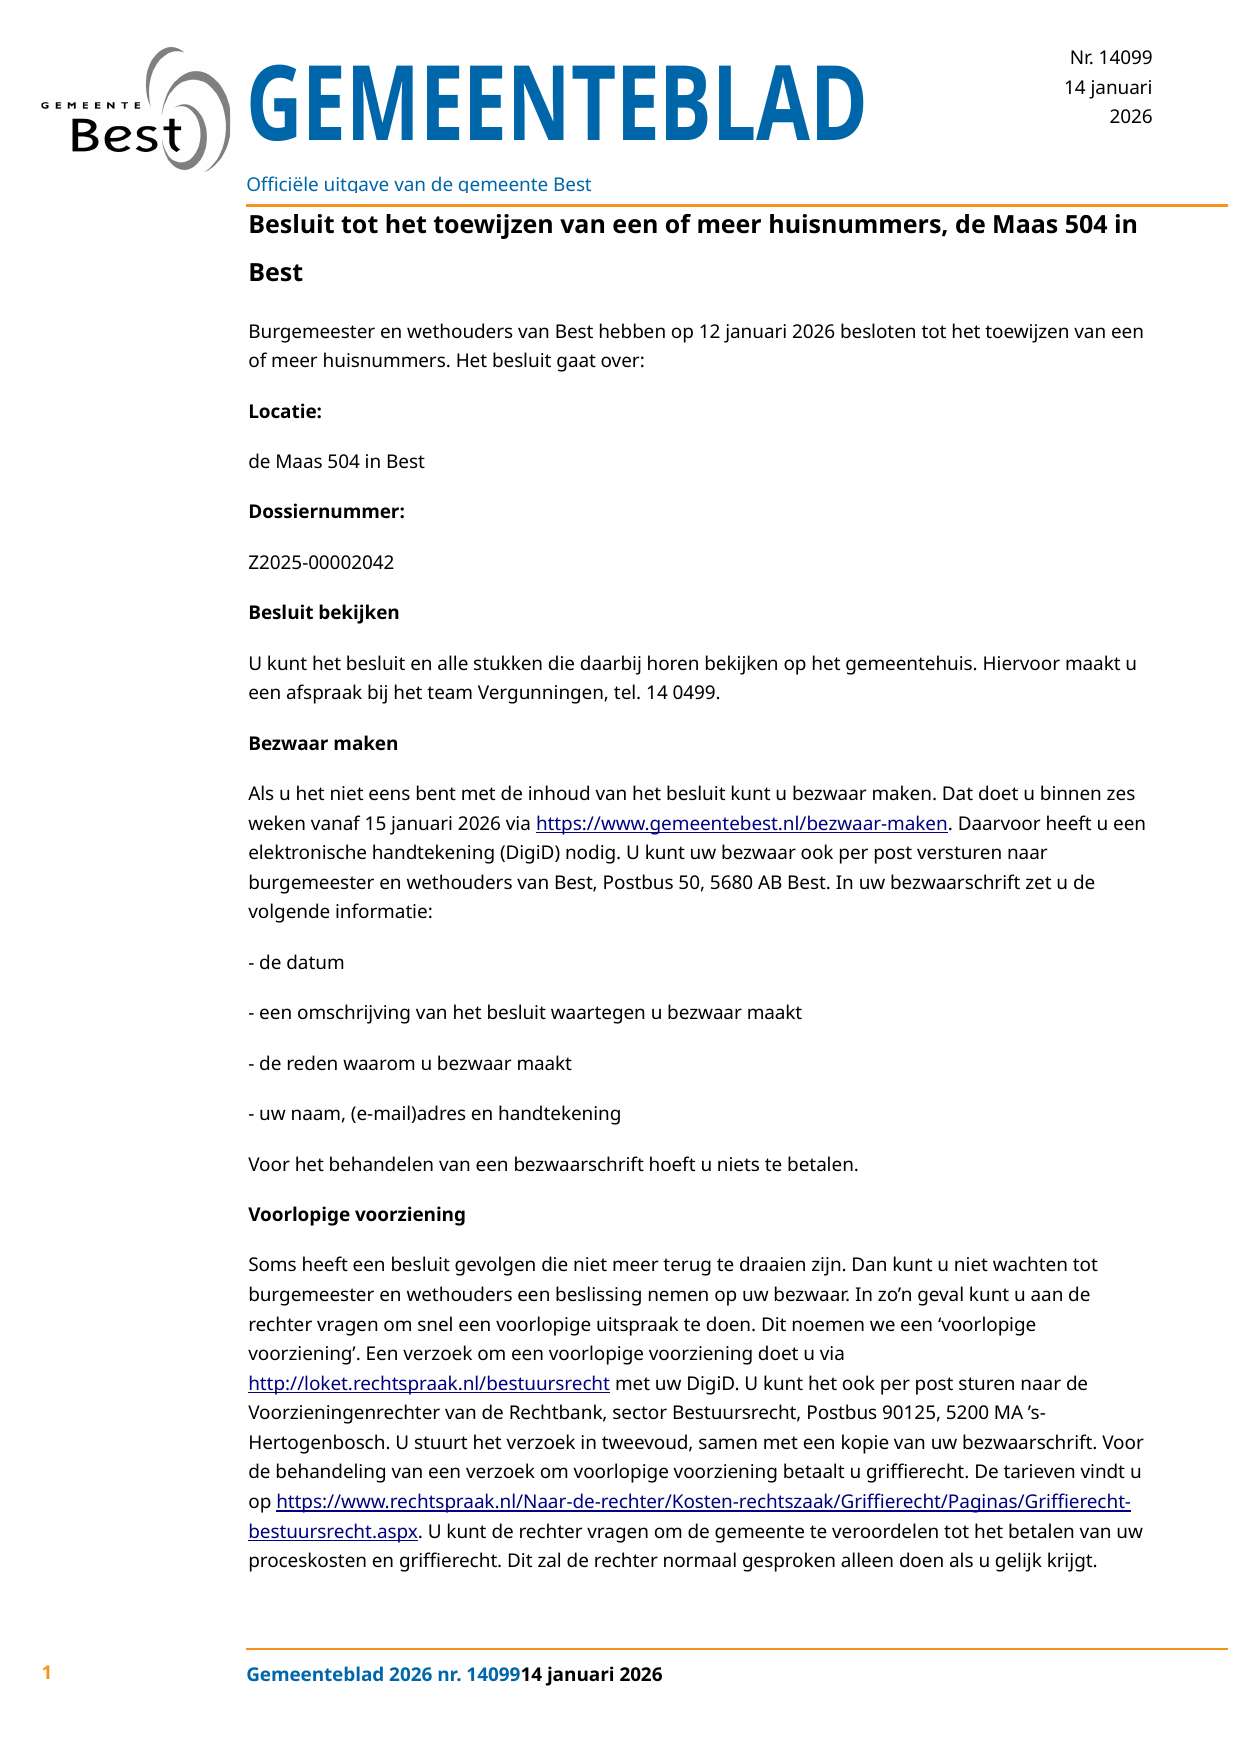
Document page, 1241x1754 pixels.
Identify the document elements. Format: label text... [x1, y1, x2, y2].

text Voor het behandelen van een bezwaarschrift hoeft u niets te betalen. [248, 1151, 1152, 1177]
text Locatie: [248, 398, 1152, 424]
text U kunt het besluit en alle stukken die daarbij horen bekijken op het gemeentehuis. Hiervoor maakt u een afspraak bij het team Vergunningen, tel. 14 0499. [248, 650, 1152, 705]
text Burgemeester en wethouders van Best hebben op 12 januari 2026 besloten tot het toewijzen van een of meer huisnummers. Het besluit gaat over: [248, 318, 1152, 373]
text de Maas 504 in Best [248, 448, 1152, 474]
text Besluit tot het toewijzen van een of meer huisnummers, de Maas 504 in Best [248, 207, 1152, 288]
text Voorlopige voorziening [248, 1201, 1152, 1227]
picture [41, 47, 231, 172]
text - de reden waarom u bezwaar maakt [248, 1050, 1152, 1076]
text Z2025-00002042 [248, 549, 1152, 575]
text Soms heeft een besluit gevolgen die niet meer terug te draaien zijn. Dan kunt u niet wachten tot burgemeester en wethouders een beslissing nemen op uw bezwaar. In zo’n geval kunt u aan de rechter vragen om snel een voorlopige uitspraak te doen. Dit noemen we een ‘voorlopige voorziening’. Een verzoek om een voorlopige voorziening doet u via http://loket.rechtspraak.nl/bestuursrecht met uw DigiD. U kunt het ook per post sturen naar de Voorzieningenrechter van de Rechtbank, sector Bestuursrecht, Postbus 90125, 5200 MA ’s-Hertogenbosch. U stuurt het verzoek in tweevoud, samen met een kopie van uw bezwaarschrift. Voor de behandeling van een verzoek om voorlopige voorziening betaalt u griffierecht. De tarieven vindt u op https://www.rechtspraak.nl/Naar-de-rechter/Kosten-rechtszaak/Griffierecht/Paginas/Griffierecht-bestuursrecht.aspx. U kunt de rechter vragen om de gemeente te veroordelen tot het betalen van uw proceskosten en griffierecht. Dit zal de rechter normaal gesproken alleen doen als u gelijk krijgt. [248, 1252, 1152, 1573]
text Dossiernummer: [248, 499, 1152, 524]
text Besluit bekijken [248, 599, 1152, 625]
text - de datum [248, 949, 1152, 975]
text Bezwaar maken [248, 730, 1152, 756]
text - uw naam, (e-mail)adres en handtekening [248, 1100, 1152, 1126]
text - een omschrijving van het besluit waartegen u bezwaar maakt [248, 999, 1152, 1025]
text Als u het niet eens bent met de inhoud van het besluit kunt u bezwaar maken. Dat doet u binnen zes weken vanaf 15 januari 2026 via https://www.gemeentebest.nl/bezwaar-maken. Daarvoor heeft u een elektronische handtekening (DigiD) nodig. U kunt uw bezwaar ook per post versturen naar burgemeester en wethouders van Best, Postbus 50, 5680 AB Best. In uw bezwaarschrift zet u de volgende informatie: [248, 780, 1152, 924]
